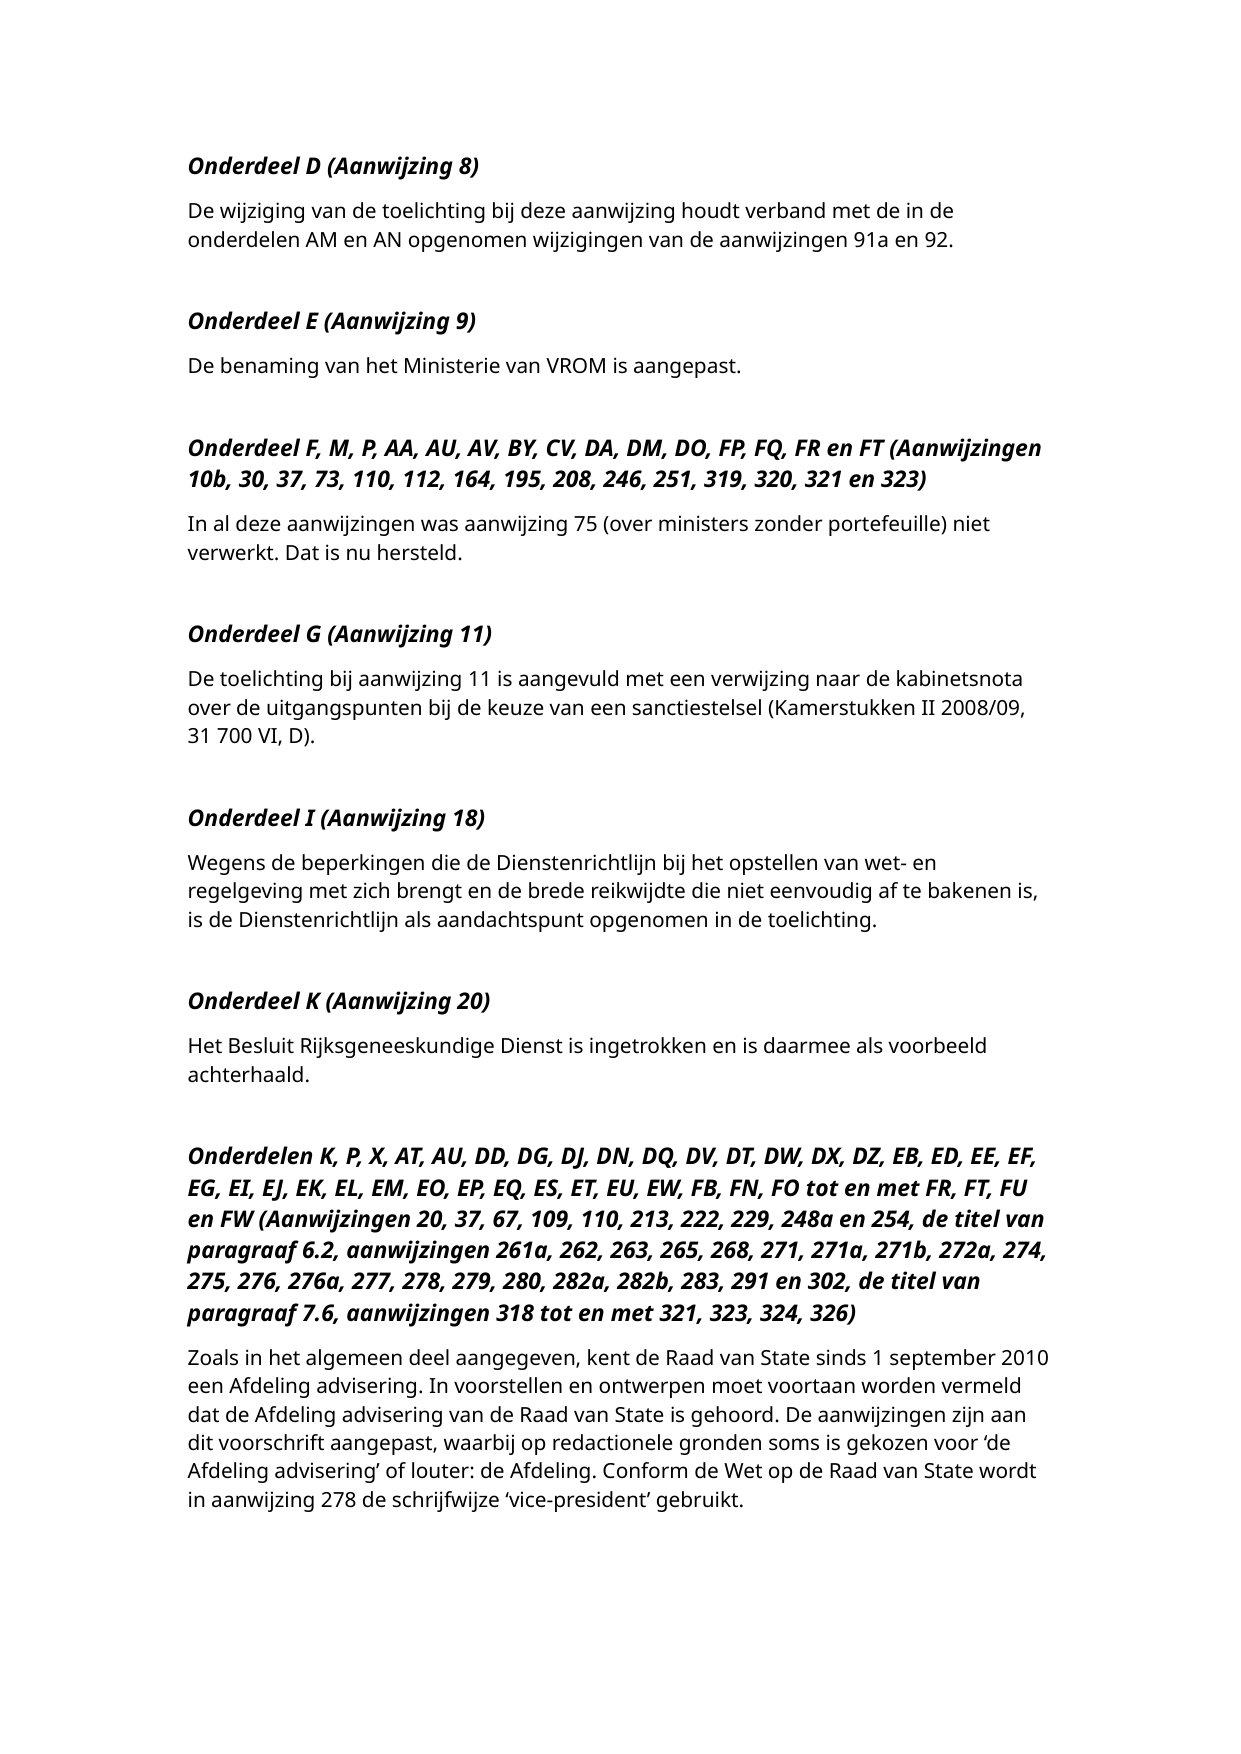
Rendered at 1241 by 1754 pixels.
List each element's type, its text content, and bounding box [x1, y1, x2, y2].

subtitle Onderdeel G (Aanwijzing 11) [187, 618, 1053, 649]
text Zoals in het algemeen deel aangegeven, kent de Raad van State sinds 1 september 2010 een Afdeling advisering. In voorstellen en ontwerpen moet voortaan worden vermeld dat de Afdeling advisering van de Raad van State is gehoord. De aanwijzingen zijn aan dit voorschrift aangepast, waarbij op redactionele gronden soms is gekozen voor ‘de Afdeling advisering’ of louter: de Afdeling. Conform de Wet op de Raad van State wordt in aanwijzing 278 de schrijfwijze ‘vice-president’ gebruikt. [187, 1343, 1053, 1513]
text De wijziging van de toelichting bij deze aanwijzing houdt verband met de in de onderdelen AM en AN opgenomen wijzigingen van de aanwijzingen 91a en 92. [187, 196, 1053, 253]
text De benaming van het Ministerie van VROM is aangepast. [187, 351, 1053, 380]
subtitle Onderdeel I (Aanwijzing 18) [187, 802, 1053, 833]
subtitle Onderdeel F, M, P, AA, AU, AV, BY, CV, DA, DM, DO, FP, FQ, FR en FT (Aanwijzingen 10b, 30, 37, 73, 110, 112, 164, 195, 208, 246, 251, 319, 320, 321 en 323) [187, 432, 1053, 494]
text De toelichting bij aanwijzing 11 is aangevuld met een verwijzing naar de kabinetsnota over de uitgangspunten bij de keuze van een sanctiestelsel (Kamerstukken II 2008/09, 31 700 VI, D). [187, 664, 1053, 750]
subtitle Onderdeel D (Aanwijzing 8) [187, 150, 1053, 181]
text Wegens de beperkingen die de Dienstenrichtlijn bij het opstellen van wet- en regelgeving met zich brengt en de brede reikwijdte die niet eenvoudig af te bakenen is, is de Dienstenrichtlijn als aandachtspunt opgenomen in de toelichting. [187, 848, 1053, 933]
text In al deze aanwijzingen was aanwijzing 75 (over ministers zonder portefeuille) niet verwerkt. Dat is nu hersteld. [187, 509, 1053, 566]
subtitle Onderdeel E (Aanwijzing 9) [187, 305, 1053, 336]
text Het Besluit Rijksgeneeskundige Dienst is ingetrokken en is daarmee als voorbeeld achterhaald. [187, 1031, 1053, 1088]
subtitle Onderdelen K, P, X, AT, AU, DD, DG, DJ, DN, DQ, DV, DT, DW, DX, DZ, EB, ED, EE, EF, EG, EI, EJ, EK, EL, EM, EO, EP, EQ, ES, ET, EU, EW, FB, FN, FO tot en met FR, FT, FU en FW (Aanwijzingen 20, 37, 67, 109, 110, 213, 222, 229, 248a en 254, de titel van paragraaf 6.2, aanwijzingen 261a, 262, 263, 265, 268, 271, 271a, 271b, 272a, 274, 275, 276, 276a, 277, 278, 279, 280, 282a, 282b, 283, 291 en 302, de titel van paragraaf 7.6, aanwijzingen 318 tot en met 321, 323, 324, 326) [187, 1140, 1053, 1328]
subtitle Onderdeel K (Aanwijzing 20) [187, 985, 1053, 1016]
